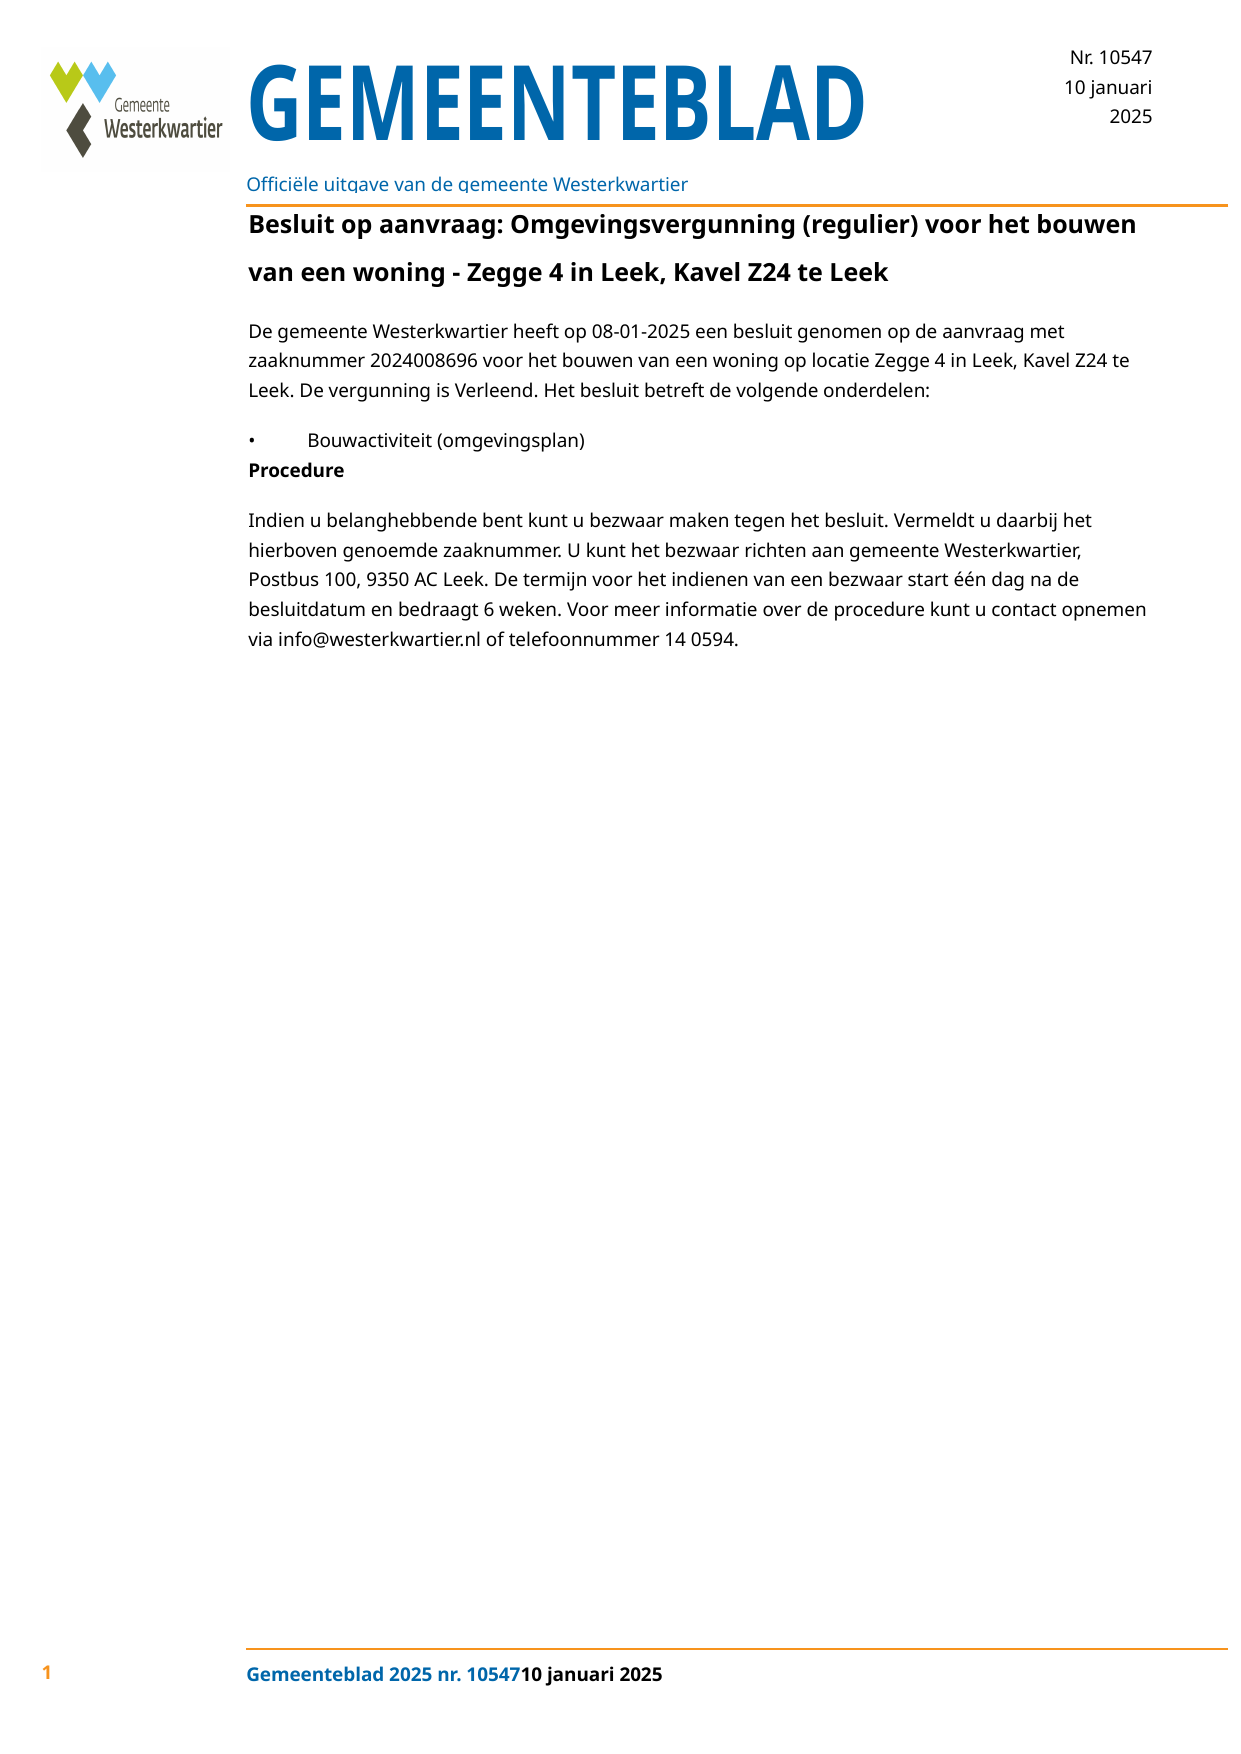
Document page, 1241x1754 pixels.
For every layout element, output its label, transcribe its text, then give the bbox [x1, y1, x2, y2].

picture [41, 47, 231, 172]
list Bouwactiviteit (omgevingsplan) [248, 427, 1152, 453]
text Besluit op aanvraag: Omgevingsvergunning (regulier) voor het bouwen van een woning - Zegge 4 in Leek, Kavel Z24 te Leek [248, 207, 1152, 288]
text Procedure [248, 457, 1152, 483]
text Indien u belanghebbende bent kunt u bezwaar maken tegen het besluit. Vermeldt u daarbij het hierboven genoemde zaaknummer. U kunt het bezwaar richten aan gemeente Westerkwartier, Postbus 100, 9350 AC Leek. De termijn voor het indienen van een bezwaar start één dag na de besluitdatum en bedraagt 6 weken. Voor meer informatie over de procedure kunt u contact opnemen via info@westerkwartier.nl of telefoonnummer 14 0594. [248, 507, 1152, 652]
text De gemeente Westerkwartier heeft op 08-01-2025 een besluit genomen op de aanvraag met zaaknummer 2024008696 voor het bouwen van een woning op locatie Zegge 4 in Leek, Kavel Z24 te Leek. De vergunning is Verleend. Het besluit betreft de volgende onderdelen: [248, 318, 1152, 403]
